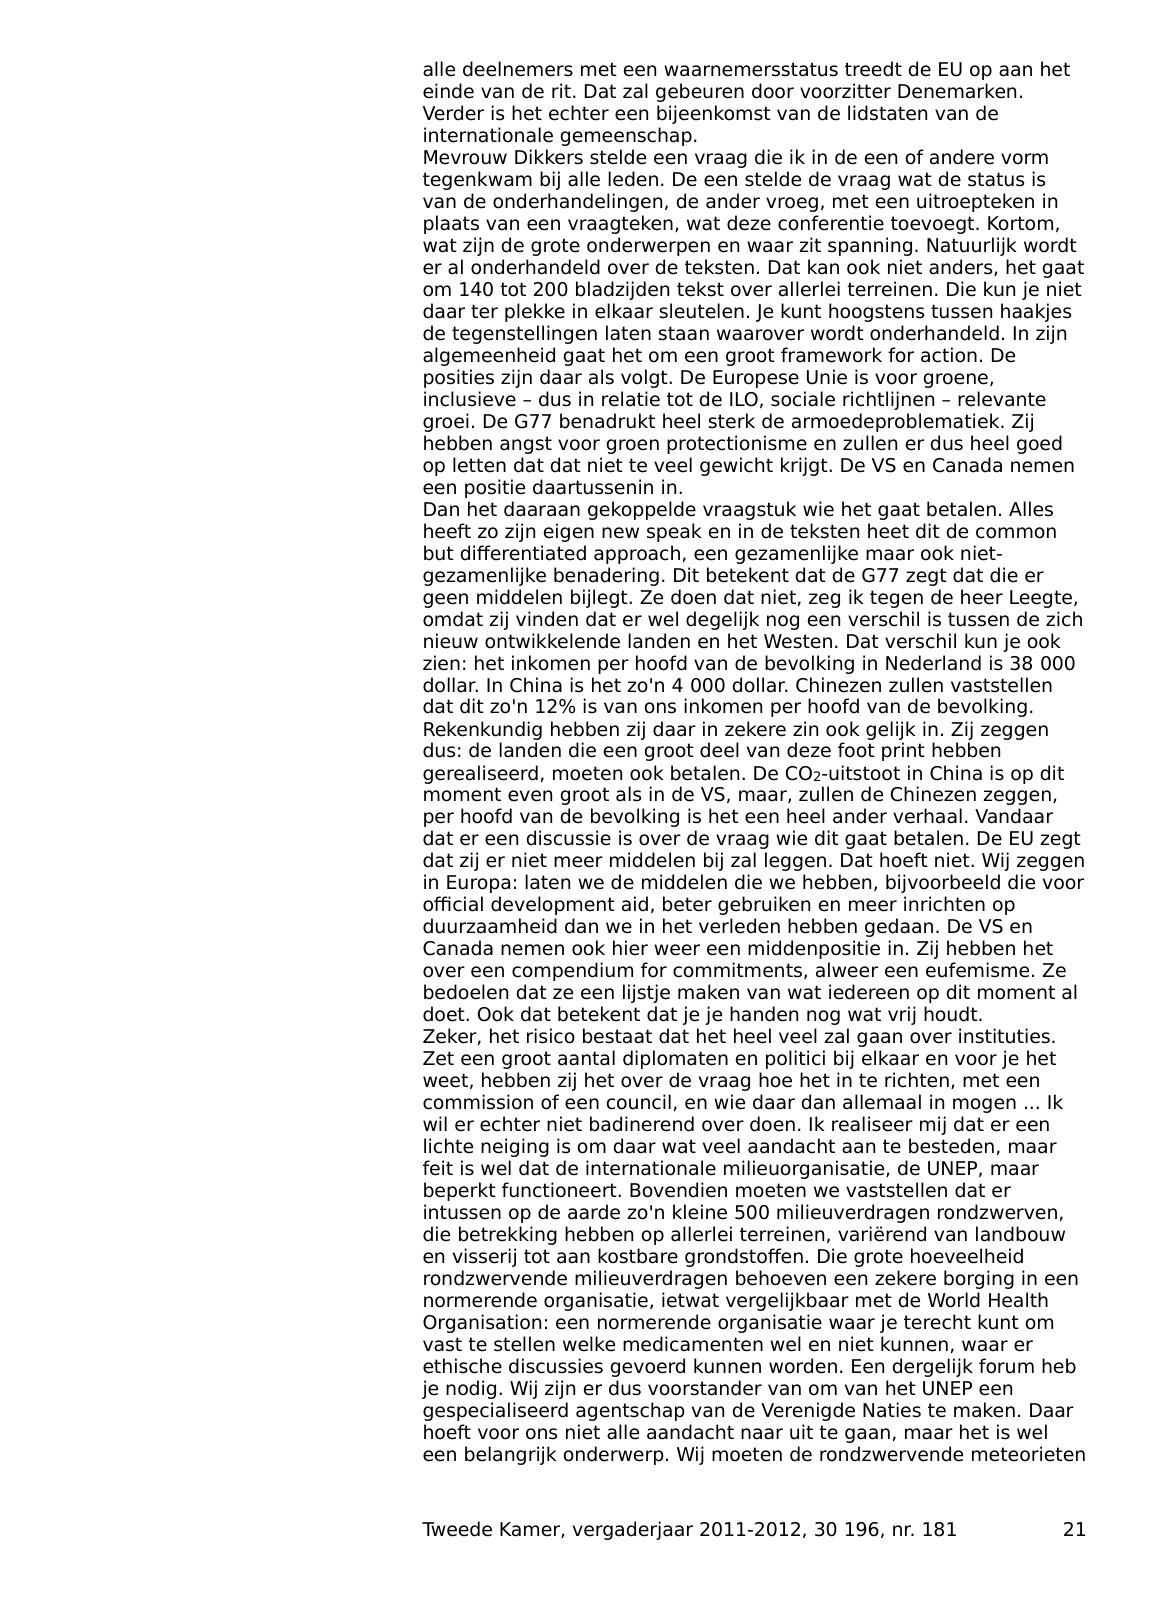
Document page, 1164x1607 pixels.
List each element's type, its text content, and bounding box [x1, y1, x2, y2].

text alle deelnemers met een waarnemersstatus treedt de EU op aan het einde van de rit. Dat zal gebeuren door voorzitter Denemarken. Verder is het echter een bijeenkomst van de lidstaten van de internationale gemeenschap. [422, 59, 1087, 147]
text Zeker, het risico bestaat dat het heel veel zal gaan over instituties. Zet een groot aantal diplomaten en politici bij elkaar en voor je het weet, hebben zij het over de vraag hoe het in te richten, met een commission of een council, en wie daar dan allemaal in mogen ... Ik wil er echter niet badinerend over doen. Ik realiseer mij dat er een lichte neiging is om daar wat veel aandacht aan te besteden, maar feit is wel dat de internationale milieuorganisatie, de UNEP, maar beperkt functioneert. Bovendien moeten we vaststellen dat er intussen op de aarde zo'n kleine 500 milieuverdragen rondzwerven, die betrekking hebben op allerlei terreinen, variërend van landbouw en visserij tot aan kostbare grondstoffen. Die grote hoeveelheid rondzwervende milieuverdragen behoeven een zekere borging in een normerende organisatie, ietwat vergelijkbaar met de World Health Organisation: een normerende organisatie waar je terecht kunt om vast te stellen welke medicamenten wel en niet kunnen, waar er ethische discussies gevoerd kunnen worden. Een dergelijk forum heb je nodig. Wij zijn er dus voorstander van om van het UNEP een gespecialiseerd agentschap van de Verenigde Naties te maken. Daar hoeft voor ons niet alle aandacht naar uit te gaan, maar het is wel een belangrijk onderwerp. Wij moeten de rondzwervende meteorieten [422, 1026, 1087, 1466]
text Dan het daaraan gekoppelde vraagstuk wie het gaat betalen. Alles heeft zo zijn eigen new speak en in de teksten heet dit de common but differentiated approach, een gezamenlijke maar ook niet-gezamenlijke benadering. Dit betekent dat de G77 zegt dat die er geen middelen bijlegt. Ze doen dat niet, zeg ik tegen de heer Leegte, omdat zij vinden dat er wel degelijk nog een verschil is tussen de zich nieuw ontwikkelende landen en het Westen. Dat verschil kun je ook zien: het inkomen per hoofd van de bevolking in Nederland is 38 000 dollar. In China is het zo'n 4 000 dollar. Chinezen zullen vaststellen dat dit zo'n 12% is van ons inkomen per hoofd van de bevolking. Rekenkundig hebben zij daar in zekere zin ook gelijk in. Zij zeggen dus: de landen die een groot deel van deze foot print hebben gerealiseerd, moeten ook betalen. De CO2-uitstoot in China is op dit moment even groot als in de VS, maar, zullen de Chinezen zeggen, per hoofd van de bevolking is het een heel ander verhaal. Vandaar dat er een discussie is over de vraag wie dit gaat betalen. De EU zegt dat zij er niet meer middelen bij zal leggen. Dat hoeft niet. Wij zeggen in Europa: laten we de middelen die we hebben, bijvoorbeeld die voor official development aid, beter gebruiken en meer inrichten op duurzaamheid dan we in het verleden hebben gedaan. De VS en Canada nemen ook hier weer een middenpositie in. Zij hebben het over een compendium for commitments, alweer een eufemisme. Ze bedoelen dat ze een lijstje maken van wat iedereen op dit moment al doet. Ook dat betekent dat je je handen nog wat vrij houdt. [422, 499, 1087, 1026]
text Mevrouw Dikkers stelde een vraag die ik in de een of andere vorm tegenkwam bij alle leden. De een stelde de vraag wat de status is van de onderhandelingen, de ander vroeg, met een uitroepteken in plaats van een vraagteken, wat deze conferentie toevoegt. Kortom, wat zijn de grote onderwerpen en waar zit spanning. Natuurlijk wordt er al onderhandeld over de teksten. Dat kan ook niet anders, het gaat om 140 tot 200 bladzijden tekst over allerlei terreinen. Die kun je niet daar ter plekke in elkaar sleutelen. Je kunt hoogstens tussen haakjes de tegenstellingen laten staan waarover wordt onderhandeld. In zijn algemeenheid gaat het om een groot framework for action. De posities zijn daar als volgt. De Europese Unie is voor groene, inclusieve – dus in relatie tot de ILO, sociale richtlijnen – relevante groei. De G77 benadrukt heel sterk de armoedeproblematiek. Zij hebben angst voor groen protectionisme en zullen er dus heel goed op letten dat dat niet te veel gewicht krijgt. De VS en Canada nemen een positie daartussenin in. [422, 147, 1087, 499]
